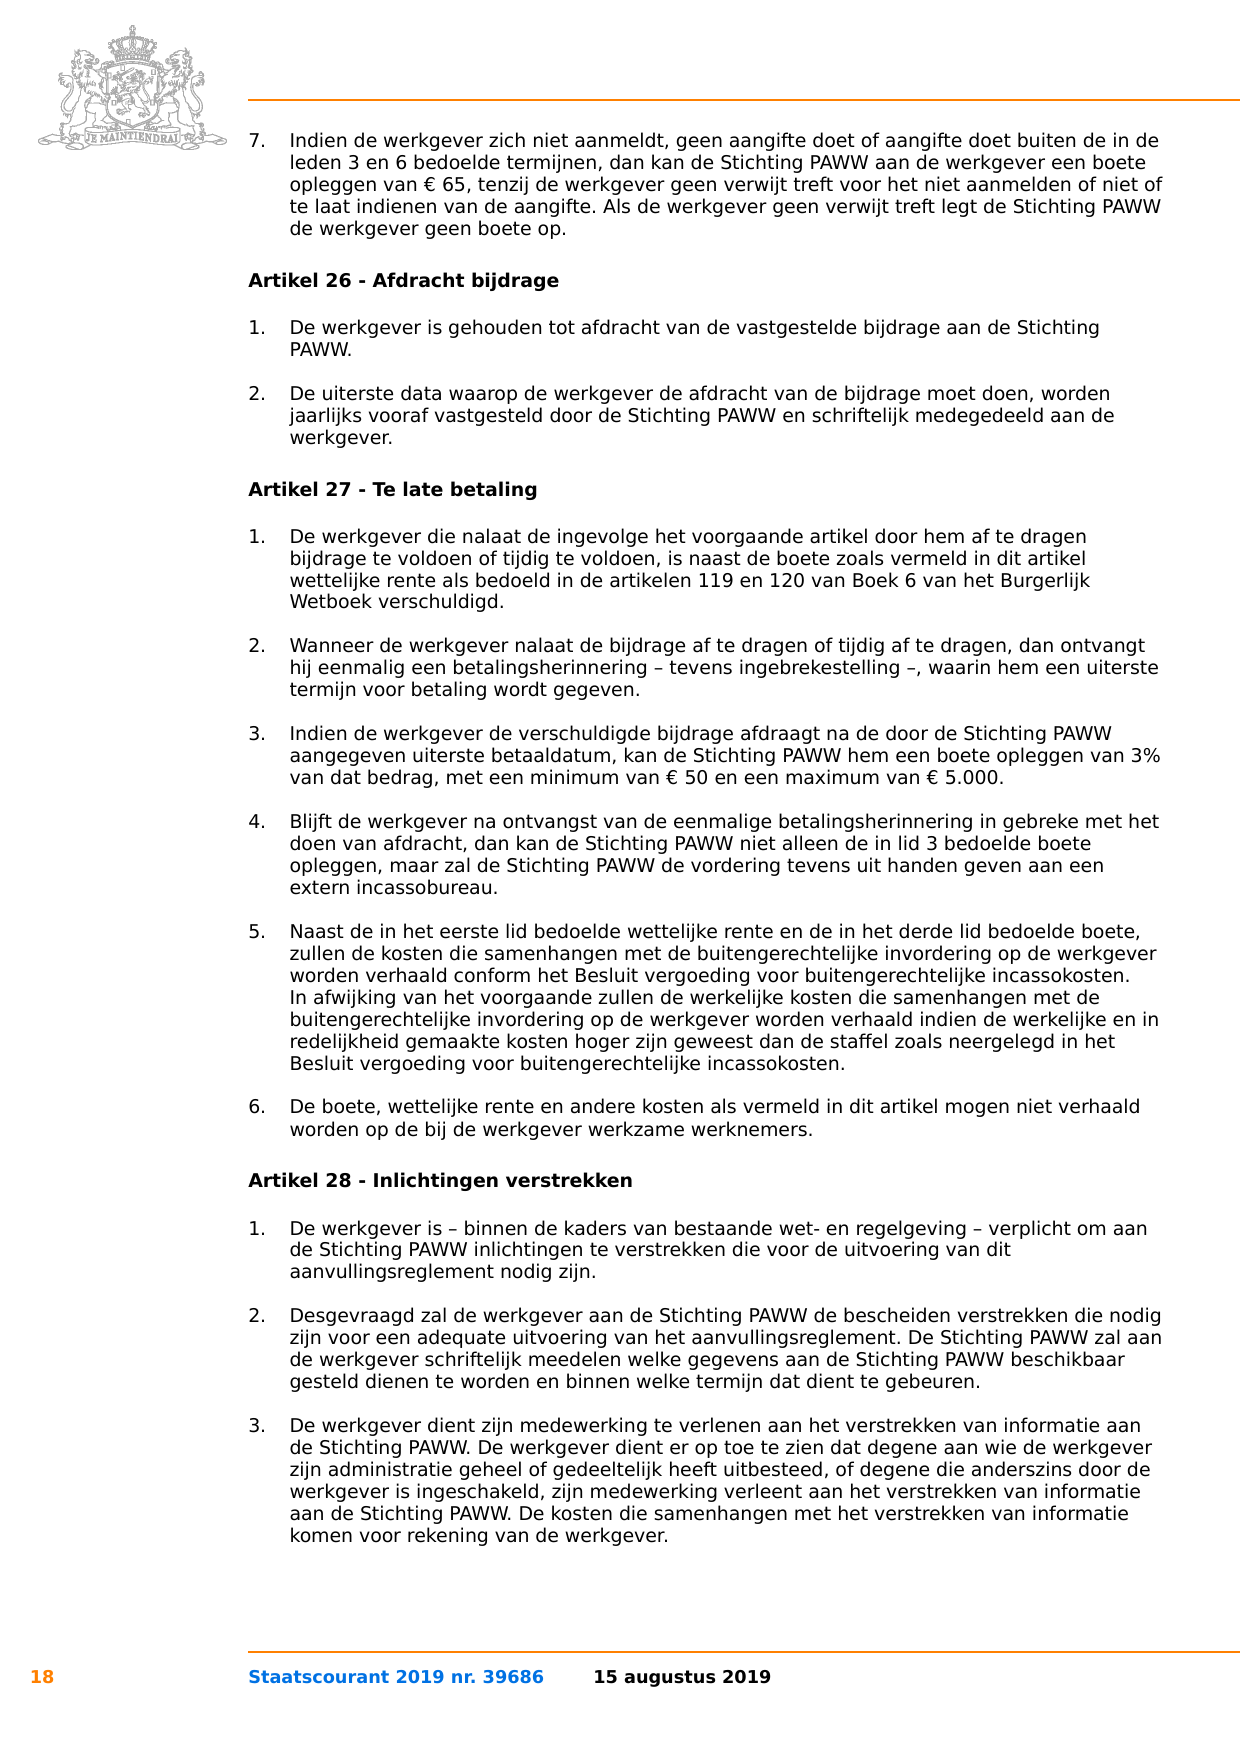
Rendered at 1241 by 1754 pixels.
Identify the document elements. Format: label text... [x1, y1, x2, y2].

text In afwijking van het voorgaande zullen de werkelijke kosten die samenhangen met de buitengerechtelijke invordering op de werkgever worden verhaald indien de werkelijke en in redelijkheid gemaakte kosten hoger zijn geweest dan de staffel zoals neergelegd in het Besluit vergoeding voor buitengerechtelijke incassokosten. [289, 987, 1163, 1074]
text 6. De boete, wettelijke rente en andere kosten als vermeld in dit artikel mogen niet verhaald worden op de bij de werkgever werkzame werknemers. [248, 1096, 1163, 1140]
text 1. De werkgever die nalaat de ingevolge het voorgaande artikel door hem af te dragen bijdrage te voldoen of tijdig te voldoen, is naast de boete zoals vermeld in dit artikel wettelijke rente als bedoeld in de artikelen 119 en 120 van Boek 6 van het Burgerlijk Wetboek verschuldigd. [248, 526, 1163, 613]
subtitle Artikel 27 - Te late betaling [248, 478, 1163, 501]
text 2. De uiterste data waarop de werkgever de afdracht van de bijdrage moet doen, worden jaarlijks vooraf vastgesteld door de Stichting PAWW en schriftelijk medegedeeld aan de werkgever. [248, 383, 1163, 448]
text 4. Blijft de werkgever na ontvangst van de eenmalige betalingsherinnering in gebreke met het doen van afdracht, dan kan de Stichting PAWW niet alleen de in lid 3 bedoelde boete opleggen, maar zal de Stichting PAWW de vordering tevens uit handen geven aan een extern incassobureau. [248, 811, 1163, 899]
text 7. Indien de werkgever zich niet aanmeldt, geen aangifte doet of aangifte doet buiten de in de leden 3 en 6 bedoelde termijnen, dan kan de Stichting PAWW aan de werkgever een boete opleggen van € 65, tenzij de werkgever geen verwijt treft voor het niet aanmelden of niet of te laat indienen van de aangifte. Als de werkgever geen verwijt treft legt de Stichting PAWW de werkgever geen boete op. [248, 130, 1163, 240]
subtitle Artikel 28 - Inlichtingen verstrekken [248, 1170, 1163, 1192]
text 1. De werkgever is gehouden tot afdracht van de vastgestelde bijdrage aan de Stichting PAWW. [248, 317, 1163, 361]
text 1. De werkgever is – binnen de kaders van bestaande wet- en regelgeving – verplicht om aan de Stichting PAWW inlichtingen te verstrekken die voor de uitvoering van dit aanvullingsreglement nodig zijn. [248, 1217, 1163, 1283]
text 3. Indien de werkgever de verschuldigde bijdrage afdraagt na de door de Stichting PAWW aangegeven uiterste betaaldatum, kan de Stichting PAWW hem een boete opleggen van 3% van dat bedrag, met een minimum van € 50 en een maximum van € 5.000. [248, 723, 1163, 789]
text 2. Desgevraagd zal de werkgever aan de Stichting PAWW de bescheiden verstrekken die nodig zijn voor een adequate uitvoering van het aanvullingsreglement. De Stichting PAWW zal aan de werkgever schriftelijk meedelen welke gegevens aan de Stichting PAWW beschikbaar gesteld dienen te worden en binnen welke termijn dat dient te gebeuren. [248, 1305, 1163, 1393]
text 5. Naast de in het eerste lid bedoelde wettelijke rente en de in het derde lid bedoelde boete, zullen de kosten die samenhangen met de buitengerechtelijke invordering op de werkgever worden verhaald conform het Besluit vergoeding voor buitengerechtelijke incassokosten. [248, 921, 1163, 987]
text 2. Wanneer de werkgever nalaat de bijdrage af te dragen of tijdig af te dragen, dan ontvangt hij eenmalig een betalingsherinnering – tevens ingebrekestelling –, waarin hem een uiterste termijn voor betaling wordt gegeven. [248, 635, 1163, 701]
text 3. De werkgever dient zijn medewerking te verlenen aan het verstrekken van informatie aan de Stichting PAWW. De werkgever dient er op toe te zien dat degene aan wie de werkgever zijn administratie geheel of gedeeltelijk heeft uitbesteed, of degene die anderszins door de werkgever is ingeschakeld, zijn medewerking verleent aan het verstrekken van informatie aan de Stichting PAWW. De kosten die samenhangen met het verstrekken van informatie komen voor rekening van de werkgever. [248, 1415, 1163, 1547]
picture [38, 25, 227, 150]
subtitle Artikel 26 - Afdracht bijdrage [248, 270, 1163, 292]
